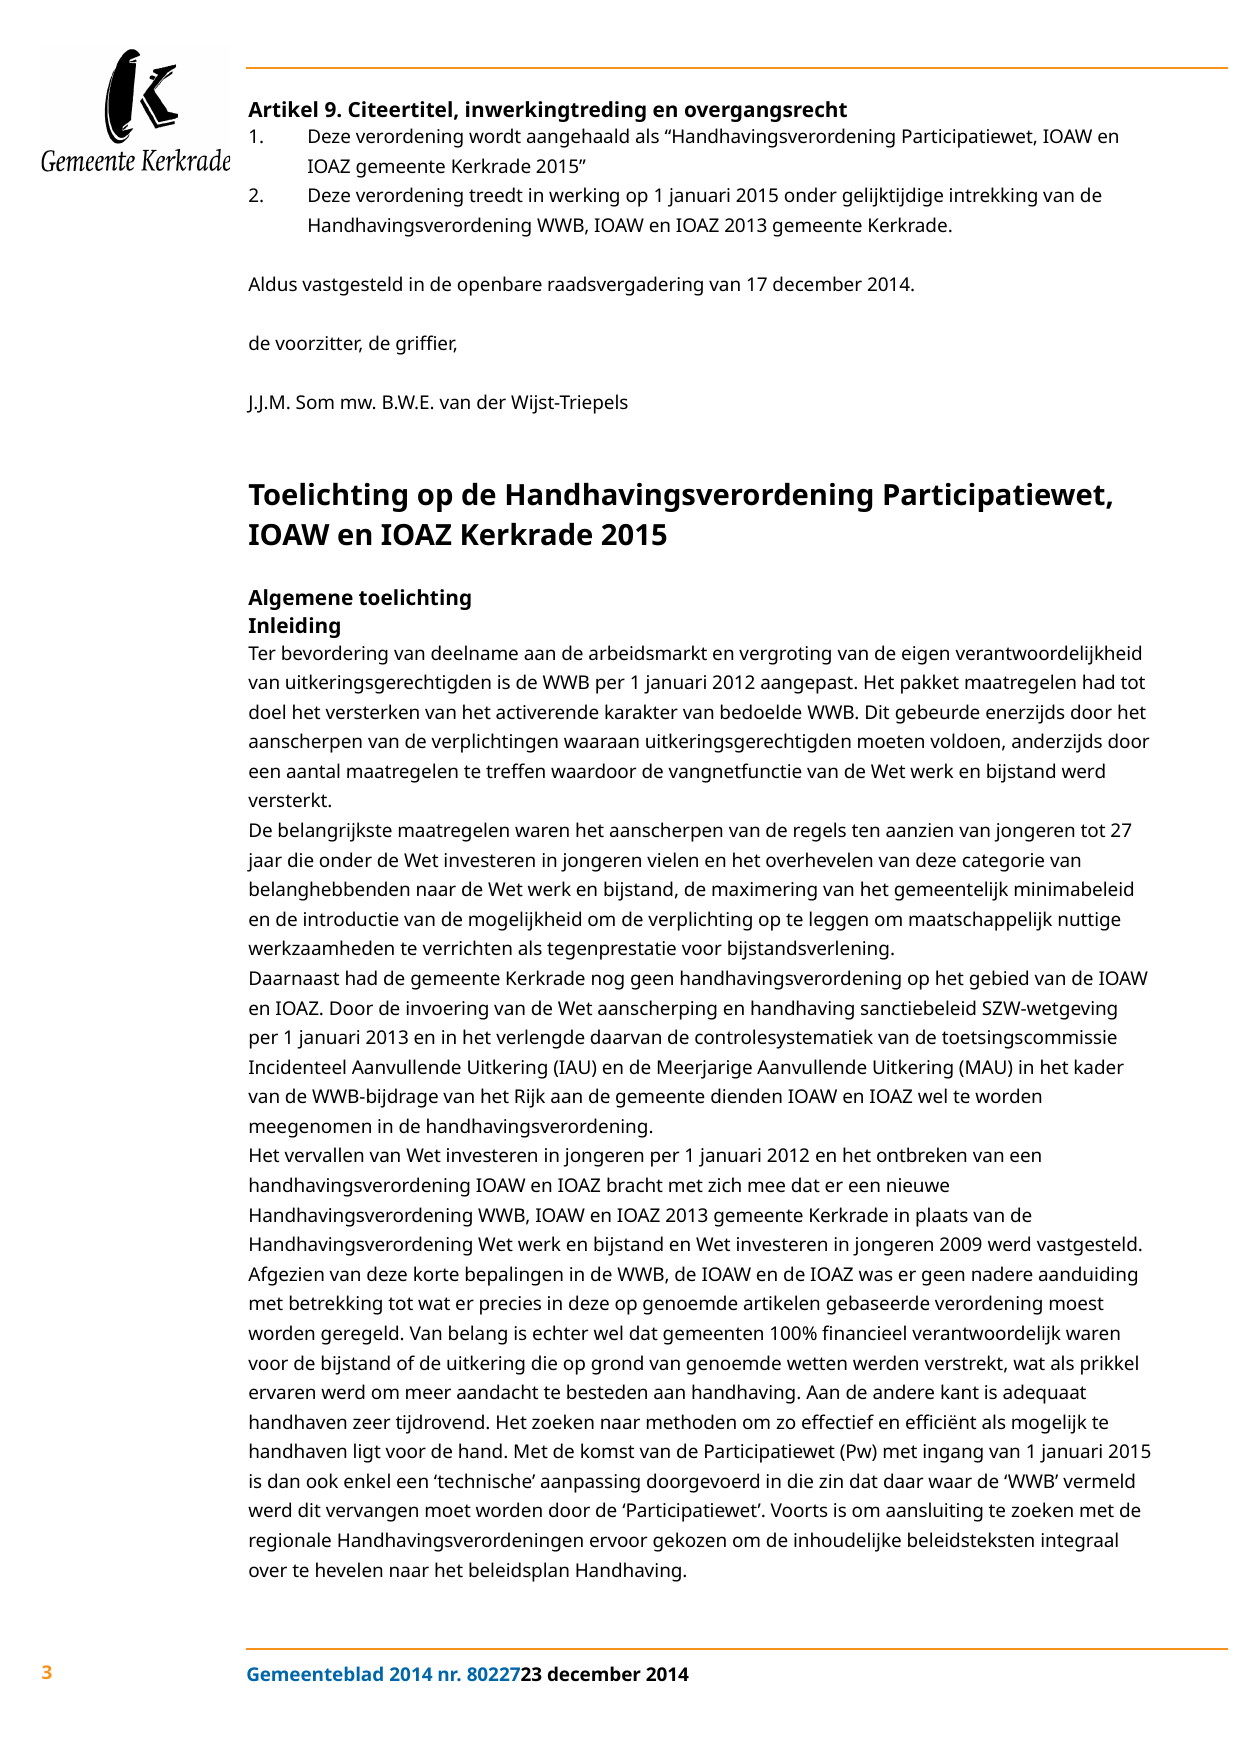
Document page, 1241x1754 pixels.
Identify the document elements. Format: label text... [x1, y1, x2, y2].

text Toelichting op de Handhavingsverordening Participatiewet, IOAW en IOAZ Kerkrade 2015 [248, 474, 1152, 554]
picture [41, 47, 231, 172]
text de voorzitter, de griffier, [248, 330, 1152, 356]
text Daarnaast had de gemeente Kerkrade nog geen handhavingsverordening op het gebied van de IOAW en IOAZ. Door de invoering van de Wet aanscherping en handhaving sanctiebeleid SZW-wetgeving per 1 januari 2013 en in het verlengde daarvan de controlesystematiek van de toetsingscommissie Incidenteel Aanvullende Uitkering (IAU) en de Meerjarige Aanvullende Uitkering (MAU) in het kader van de WWB-bijdrage van het Rijk aan de gemeente dienden IOAW en IOAZ wel te worden meegenomen in de handhavingsverordening. [248, 965, 1152, 1139]
text J.J.M. Som mw. B.W.E. van der Wijst-Triepels [248, 389, 1152, 415]
list Deze verordening wordt aangehaald als “Handhavingsverordening Participatiewet, IOAW en IOAZ gemeente Kerkrade 2015” [248, 123, 1152, 178]
list Deze verordening treedt in werking op 1 januari 2015 onder gelijktijdige intrekking van de Handhavingsverordening WWB, IOAW en IOAZ 2013 gemeente Kerkrade. [248, 182, 1152, 238]
text De belangrijkste maatregelen waren het aanscherpen van de regels ten aanzien van jongeren tot 27 jaar die onder de Wet investeren in jongeren vielen en het overhevelen van deze categorie van belanghebbenden naar de Wet werk en bijstand, de maximering van het gemeentelijk minimabeleid en de introductie van de mogelijkheid om de verplichting op te leggen om maatschappelijk nuttige werkzaamheden te verrichten als tegenprestatie voor bijstandsverlening. [248, 817, 1152, 961]
text Artikel 9. Citeertitel, inwerkingtreding en overgangsrecht [248, 95, 1152, 123]
text Inleiding [248, 611, 1152, 640]
text Algemene toelichting [248, 583, 1152, 611]
text Afgezien van deze korte bepalingen in de WWB, de IOAW en de IOAZ was er geen nadere aanduiding met betrekking tot wat er precies in deze op genoemde artikelen gebaseerde verordening moest worden geregeld. Van belang is echter wel dat gemeenten 100% financieel verantwoordelijk waren voor de bijstand of de uitkering die op grond van genoemde wetten werden verstrekt, wat als prikkel ervaren werd om meer aandacht te besteden aan handhaving. Aan de andere kant is adequaat handhaven zeer tijdrovend. Het zoeken naar methoden om zo effectief en efficiënt als mogelijk te handhaven ligt voor de hand. Met de komst van de Participatiewet (Pw) met ingang van 1 januari 2015 is dan ook enkel een ‘technische’ aanpassing doorgevoerd in die zin dat daar waar de ‘WWB’ vermeld werd dit vervangen moet worden door de ‘Participatiewet’. Voorts is om aansluiting te zoeken met de regionale Handhavingsverordeningen ervoor gekozen om de inhoudelijke beleidsteksten integraal over te hevelen naar het beleidsplan Handhaving. [248, 1261, 1152, 1583]
text Het vervallen van Wet investeren in jongeren per 1 januari 2012 en het ontbreken van een handhavingsverordening IOAW en IOAZ bracht met zich mee dat er een nieuwe Handhavingsverordening WWB, IOAW en IOAZ 2013 gemeente Kerkrade in plaats van de Handhavingsverordening Wet werk en bijstand en Wet investeren in jongeren 2009 werd vastgesteld. [248, 1143, 1152, 1257]
text Ter bevordering van deelname aan de arbeidsmarkt en vergroting van de eigen verantwoordelijkheid van uitkeringsgerechtigden is de WWB per 1 januari 2012 aangepast. Het pakket maatregelen had tot doel het versterken van het activerende karakter van bedoelde WWB. Dit gebeurde enerzijds door het aanscherpen van de verplichtingen waaraan uitkeringsgerechtigden moeten voldoen, anderzijds door een aantal maatregelen te treffen waardoor de vangnetfunctie van de Wet werk en bijstand werd versterkt. [248, 640, 1152, 813]
text Aldus vastgesteld in de openbare raadsvergadering van 17 december 2014. [248, 271, 1152, 297]
